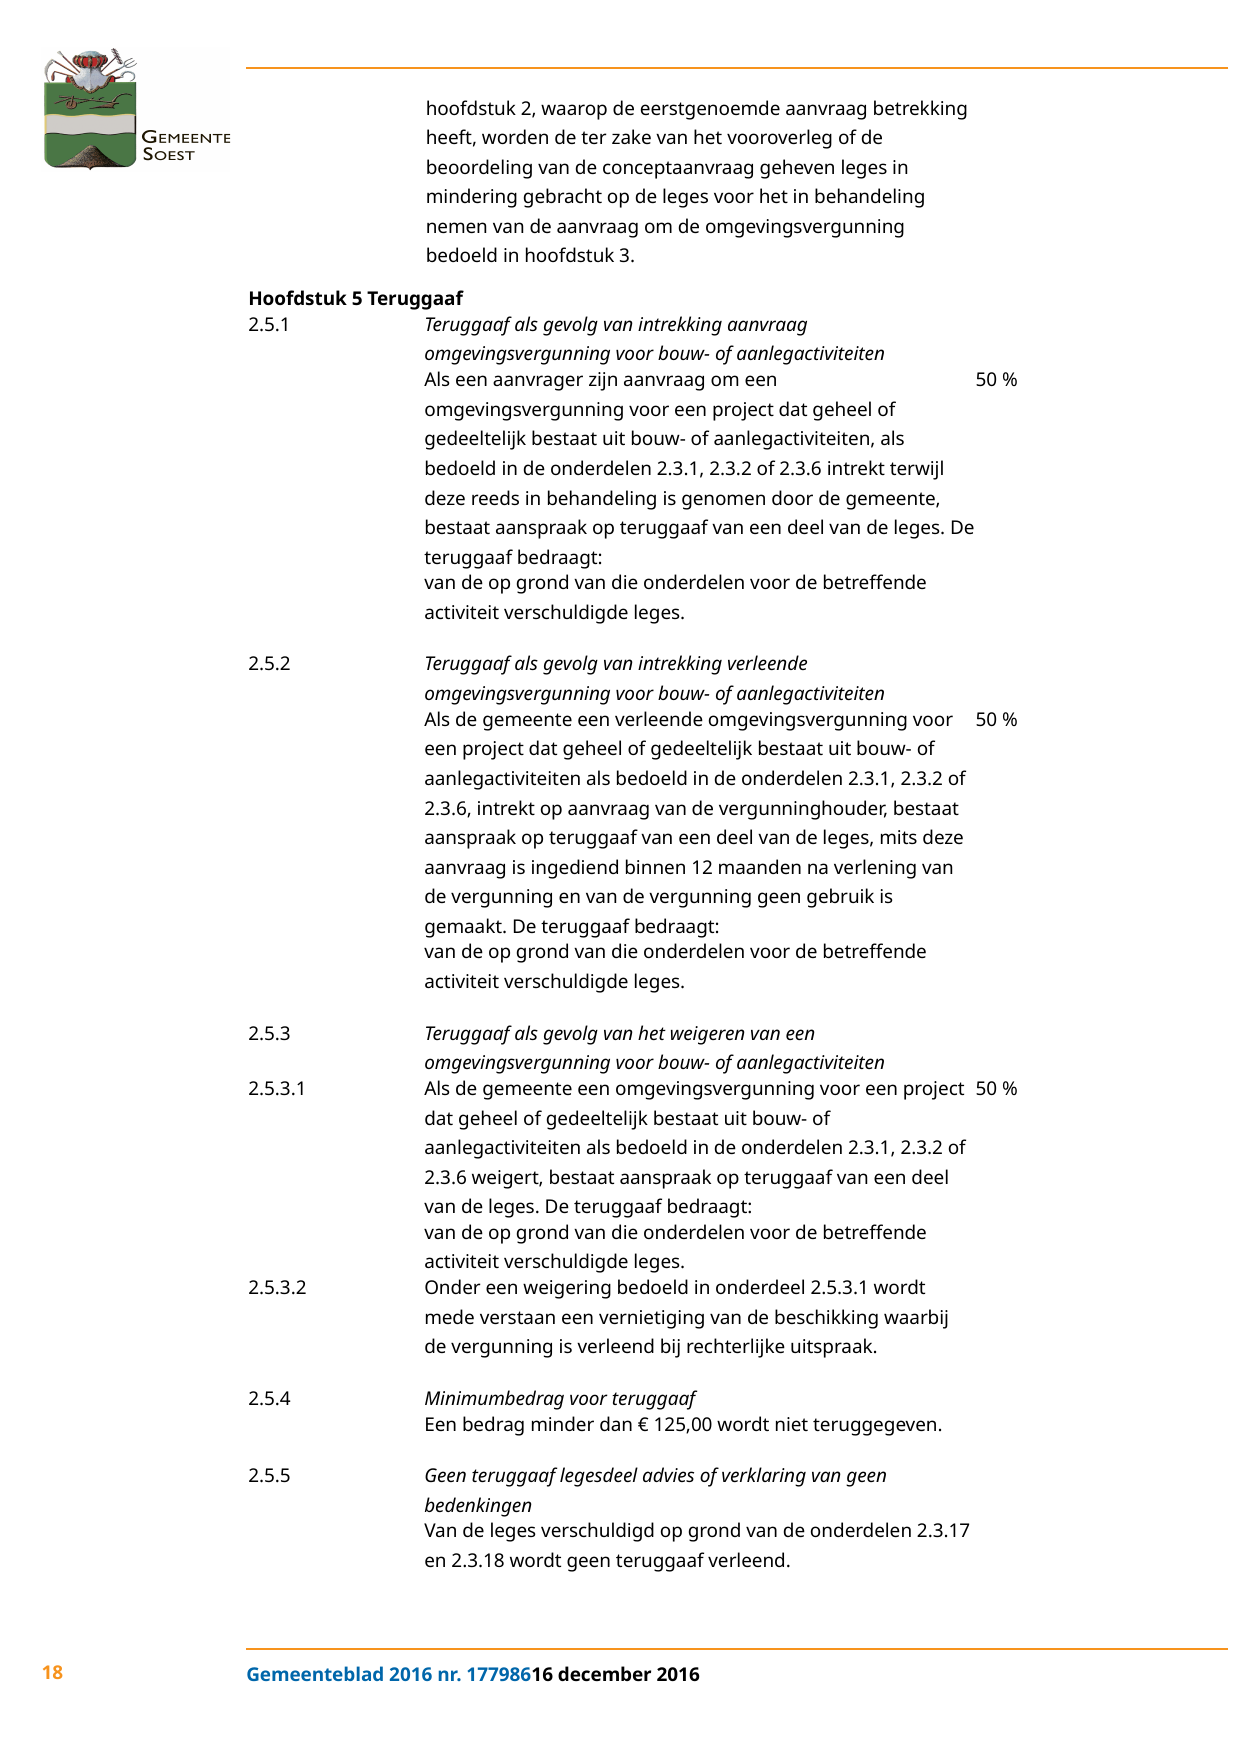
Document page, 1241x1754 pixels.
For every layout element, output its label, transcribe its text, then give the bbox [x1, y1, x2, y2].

table_cell van de op grond van die onderdelen voor de betreffende activiteit verschuldigde leges. [424, 939, 975, 994]
table_cell [975, 1359, 1152, 1385]
table_cell [424, 1437, 975, 1462]
table_cell Teruggaaf als gevolg van het weigeren van een omgevingsvergunning voor bouw- of aanlegactiviteiten [424, 1020, 975, 1075]
table_cell [975, 939, 1152, 994]
table_cell [975, 1275, 1152, 1359]
table_cell Teruggaaf als gevolg van intrekking verleende omgevingsvergunning voor bouw- of aanlegactiviteiten [424, 651, 975, 706]
table_cell 2.5.4 [248, 1385, 424, 1411]
table_cell Als de gemeente een omgevingsvergunning voor een project dat geheel of gedeeltelijk bestaat uit bouw- of aanlegactiviteiten als bedoeld in de onderdelen 2.3.1, 2.3.2 of 2.3.6 weigert, bestaat aanspraak op teruggaaf van een deel van de leges. De teruggaaf bedraagt: [424, 1075, 975, 1219]
table_cell [248, 994, 424, 1020]
table_cell 2.5.2 [248, 651, 424, 706]
table_cell [424, 625, 975, 651]
table_cell [975, 1518, 1152, 1573]
table_cell [248, 625, 424, 651]
table_cell Minimumbedrag voor teruggaaf [424, 1385, 975, 1411]
table_cell Een bedrag minder dan € 125,00 wordt niet teruggegeven. [424, 1411, 975, 1437]
table_header [248, 95, 426, 268]
table_cell [975, 994, 1152, 1020]
table_cell [248, 1518, 424, 1573]
table_cell 2.5.5 [248, 1462, 424, 1518]
table_cell [975, 1411, 1152, 1437]
table_cell Als een aanvrager zijn aanvraag om een omgevingsvergunning voor een project dat geheel of gedeeltelijk bestaat uit bouw- of aanlegactiviteiten, als bedoeld in de onderdelen 2.3.1, 2.3.2 of 2.3.6 intrekt terwijl deze reeds in behandeling is genomen door de gemeente, bestaat aanspraak op teruggaaf van een deel van de leges. De teruggaaf bedraagt: [424, 366, 975, 569]
table_cell [975, 1437, 1152, 1462]
table_header [975, 311, 1152, 366]
table_cell [248, 939, 424, 994]
table_cell [975, 1462, 1152, 1518]
table_header Teruggaaf als gevolg van intrekking aanvraag omgevingsvergunning voor bouw- of aanlegactiviteiten [424, 311, 975, 366]
table_cell [975, 1020, 1152, 1075]
text Hoofdstuk 5 Teruggaaf [248, 285, 1152, 311]
table_cell Geen teruggaaf legesdeel advies of verklaring van geen bedenkingen [424, 1462, 975, 1518]
table_cell Van de leges verschuldigd op grond van de onderdelen 2.3.17 en 2.3.18 wordt geen teruggaaf verleend. [424, 1518, 975, 1573]
table_cell 50 % [975, 706, 1152, 939]
table_cell [424, 994, 975, 1020]
table_cell 50 % [975, 1075, 1152, 1219]
table_header 2.5.1 [248, 311, 424, 366]
table_cell van de op grond van die onderdelen voor de betreffende activiteit verschuldigde leges. [424, 1219, 975, 1274]
table_cell [248, 570, 424, 625]
table_cell [975, 651, 1152, 706]
table_header [974, 95, 1152, 268]
table_cell 2.5.3.1 [248, 1075, 424, 1219]
table_cell [248, 366, 424, 569]
picture [41, 47, 231, 172]
table_cell [248, 1411, 424, 1437]
table_cell [248, 1219, 424, 1274]
table_cell [248, 1359, 424, 1385]
table_cell 2.5.3 [248, 1020, 424, 1075]
table_header hoofdstuk 2, waarop de eerstgenoemde aanvraag betrekking heeft, worden de ter zake van het vooroverleg of de beoordeling van de conceptaanvraag geheven leges in mindering gebracht op de leges voor het in behandeling nemen van de aanvraag om de omgevingsvergunning bedoeld in hoofdstuk 3. [426, 95, 974, 268]
table_cell [975, 625, 1152, 651]
table_cell [975, 1219, 1152, 1274]
table_cell [424, 1359, 975, 1385]
table_cell [248, 706, 424, 939]
table_cell 50 % [975, 366, 1152, 569]
table_cell Als de gemeente een verleende omgevingsvergunning voor een project dat geheel of gedeeltelijk bestaat uit bouw- of aanlegactiviteiten als bedoeld in de onderdelen 2.3.1, 2.3.2 of 2.3.6, intrekt op aanvraag van de vergunninghouder, bestaat aanspraak op teruggaaf van een deel van de leges, mits deze aanvraag is ingediend binnen 12 maanden na verlening van de vergunning en van de vergunning geen gebruik is gemaakt. De teruggaaf bedraagt: [424, 706, 975, 939]
table_cell 2.5.3.2 [248, 1275, 424, 1359]
table_cell Onder een weigering bedoeld in onderdeel 2.5.3.1 wordt mede verstaan een vernietiging van de beschikking waarbij de vergunning is verleend bij rechterlijke uitspraak. [424, 1275, 975, 1359]
table_cell [975, 570, 1152, 625]
table_cell [248, 1437, 424, 1462]
table_cell [975, 1385, 1152, 1411]
table_cell van de op grond van die onderdelen voor de betreffende activiteit verschuldigde leges. [424, 570, 975, 625]
